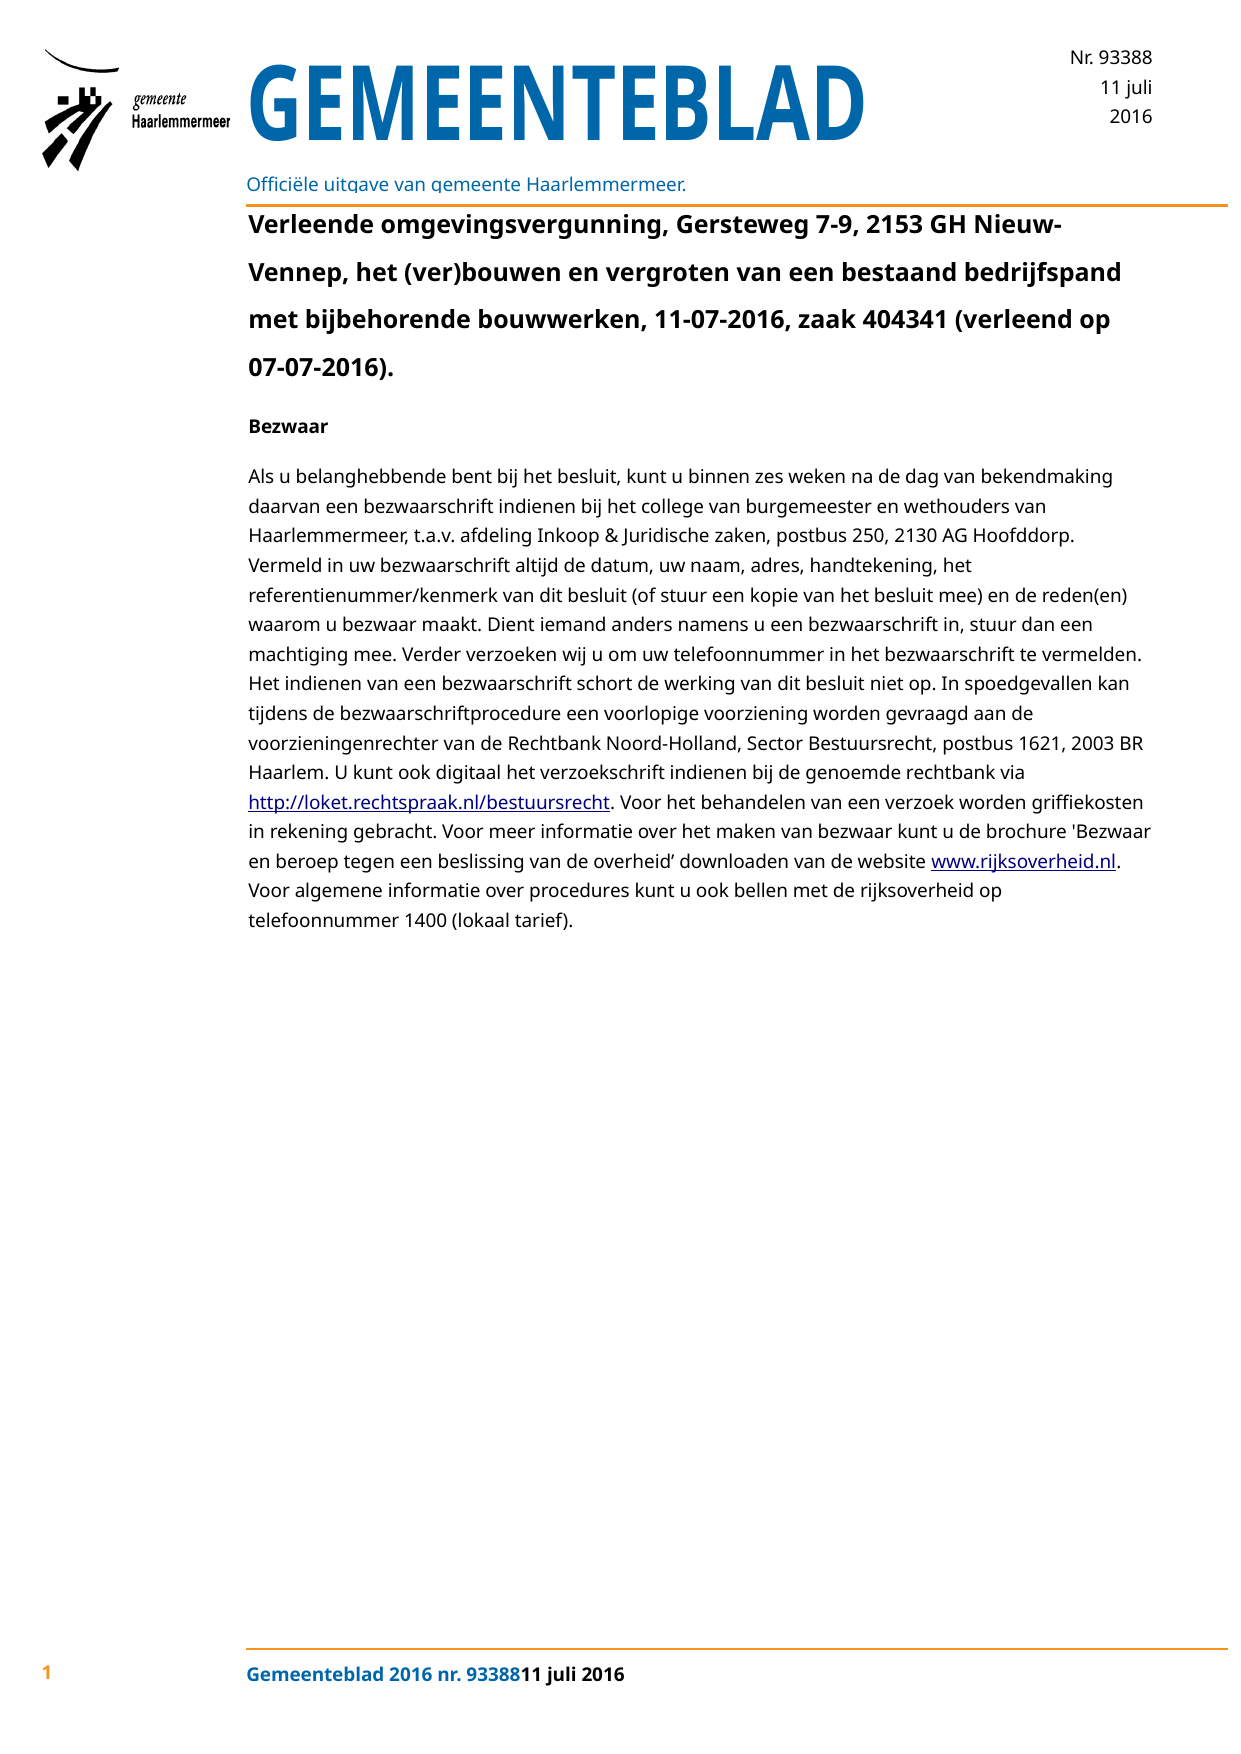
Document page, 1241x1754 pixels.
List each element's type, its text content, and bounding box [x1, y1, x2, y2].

text Verleende omgevingsvergunning, Gersteweg 7-9, 2153 GH Nieuw-Vennep, het (ver)bouwen en vergroten van een bestaand bedrijfspand met bijbehorende bouwwerken, 11-07-2016, zaak 404341 (verleend op 07-07-2016). [248, 207, 1152, 384]
text Als u belanghebbende bent bij het besluit, kunt u binnen zes weken na de dag van bekendmaking daarvan een bezwaarschrift indienen bij het college van burgemeester en wethouders van Haarlemmermeer, t.a.v. afdeling Inkoop & Juridische zaken, postbus 250, 2130 AG Hoofddorp. Vermeld in uw bezwaarschrift altijd de datum, uw naam, adres, handtekening, het referentienummer/kenmerk van dit besluit (of stuur een kopie van het besluit mee) en de reden(en) waarom u bezwaar maakt. Dient iemand anders namens u een bezwaarschrift in, stuur dan een machtiging mee. Verder verzoeken wij u om uw telefoonnummer in het bezwaarschrift te vermelden. Het indienen van een bezwaarschrift schort de werking van dit besluit niet op. In spoedgevallen kan tijdens de bezwaarschriftprocedure een voorlopige voorziening worden gevraagd aan de voorzieningenrechter van de Rechtbank Noord-Holland, Sector Bestuursrecht, postbus 1621, 2003 BR Haarlem. U kunt ook digitaal het verzoekschrift indienen bij de genoemde rechtbank via http://loket.rechtspraak.nl/bestuursrecht. Voor het behandelen van een verzoek worden griffiekosten in rekening gebracht. Voor meer informatie over het maken van bezwaar kunt u de brochure 'Bezwaar en beroep tegen een beslissing van de overheid’ downloaden van de website www.rijksoverheid.nl. Voor algemene informatie over procedures kunt u ook bellen met de rijksoverheid op telefoonnummer 1400 (lokaal tarief). [248, 463, 1152, 933]
text Bezwaar [248, 413, 1152, 439]
picture [41, 47, 231, 172]
